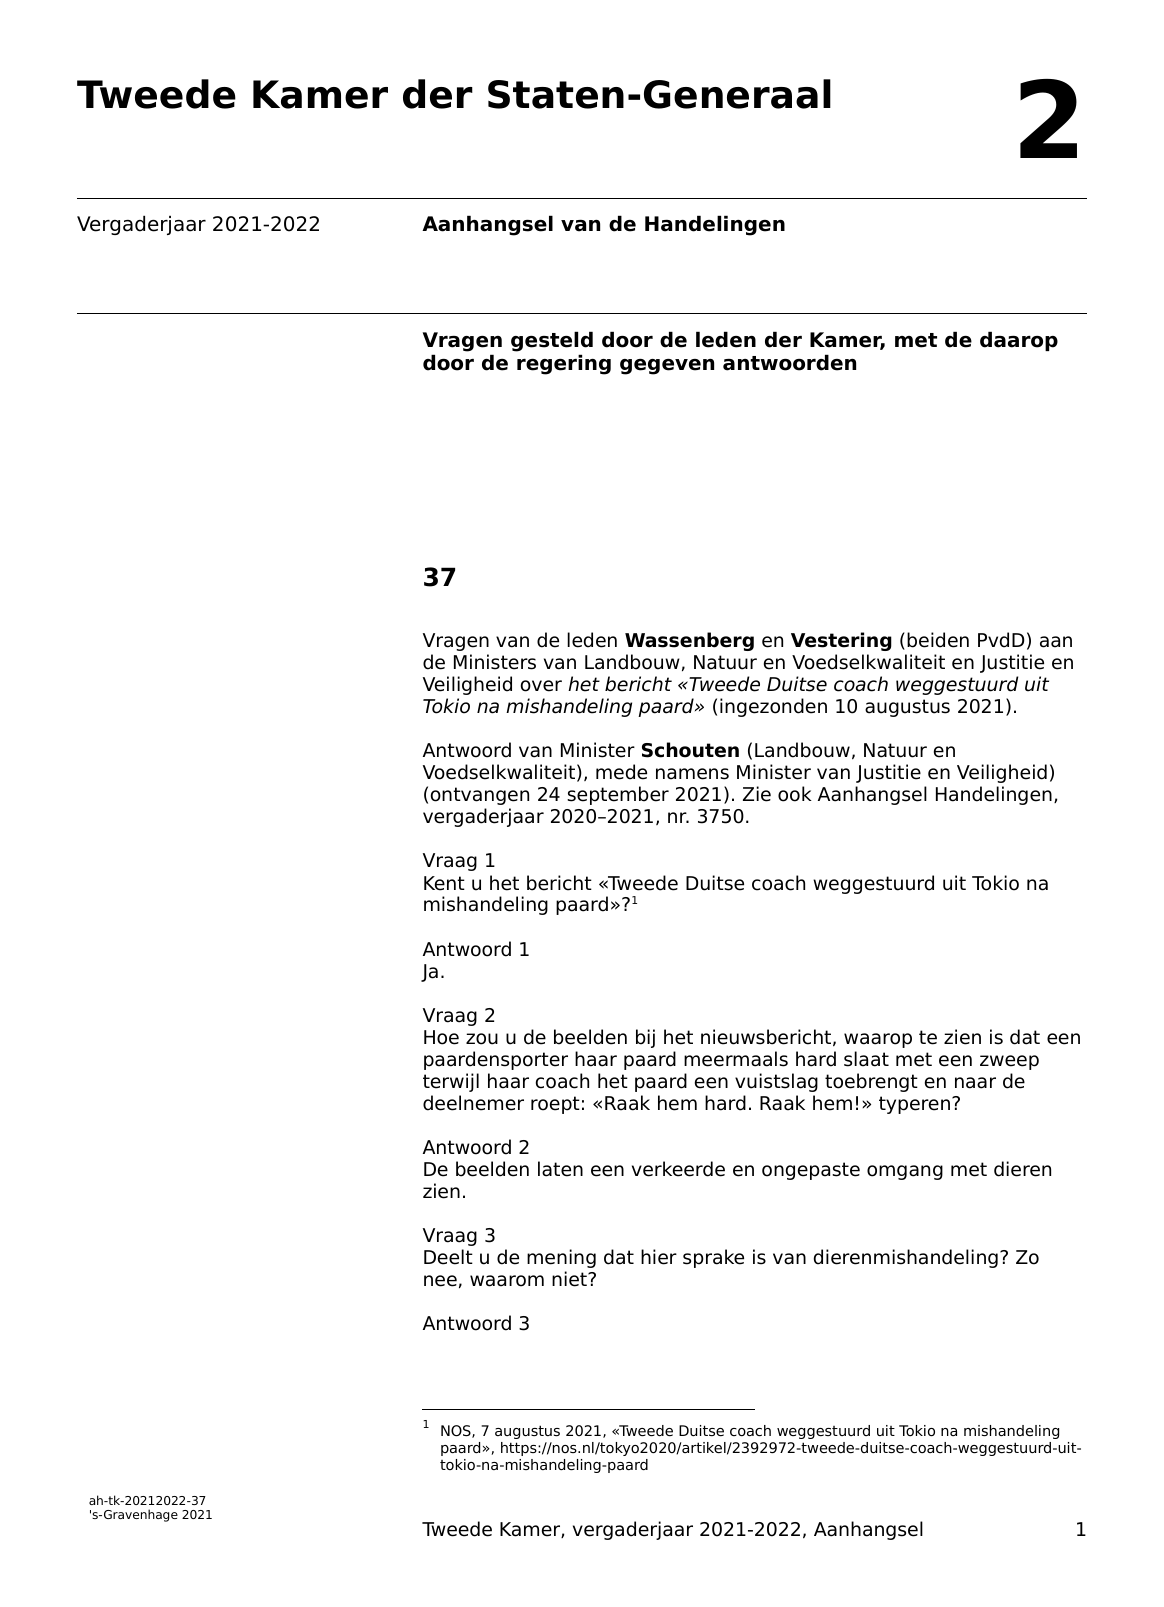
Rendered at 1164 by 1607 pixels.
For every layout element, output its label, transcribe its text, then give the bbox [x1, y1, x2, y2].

text De beelden laten een verkeerde en ongepaste omgang met dieren zien. [422, 1159, 1087, 1203]
text ah-tk-20212022-37 [88, 1494, 323, 1508]
text NOS, 7 augustus 2021, «Tweede Duitse coach weggestuurd uit Tokio na mishandeling paard», https://nos.nl/tokyo2020/artikel/2392972-tweede-duitse-coach-weggestuurd-uit-tokio-na-mishandeling-paard [422, 1418, 1087, 1474]
table_cell Vragen gesteld door de leden der Kamer, met de daarop door de regering gegeven antwoorden [422, 314, 1087, 375]
text Antwoord 3 [422, 1313, 1087, 1335]
text Antwoord van Minister Schouten (Landbouw, Natuur en Voedselkwaliteit), mede namens Minister van Justitie en Veiligheid) (ontvangen 24 september 2021). Zie ook Aanhangsel Handelingen, vergaderjaar 2020–2021, nr. 3750. [422, 740, 1087, 828]
text 37 [422, 563, 1087, 592]
text Deelt u de mening dat hier sprake is van dierenmishandeling? Zo nee, waarom niet? [422, 1247, 1087, 1291]
text Antwoord 1 [422, 938, 1087, 961]
table_header Tweede Kamer der Staten-Generaal [77, 59, 886, 198]
table_cell Vergaderjaar 2021-2022 [77, 199, 422, 313]
text 's-Gravenhage 2021 [88, 1508, 323, 1522]
text Vraag 2 [422, 1005, 1087, 1027]
table_cell [77, 314, 422, 375]
text Antwoord 2 [422, 1137, 1087, 1159]
text Vragen van de leden Wassenberg en Vestering (beiden PvdD) aan de Ministers van Landbouw, Natuur en Voedselkwaliteit en Justitie en Veiligheid over het bericht «Tweede Duitse coach weggestuurd uit Tokio na mishandeling paard» (ingezonden 10 augustus 2021). [422, 630, 1087, 718]
table_cell Aanhangsel van de Handelingen [422, 199, 1087, 313]
text Ja. [422, 961, 1087, 982]
text Vraag 1 [422, 850, 1087, 872]
table_header 2 [886, 59, 1087, 198]
text Hoe zou u de beelden bij het nieuwsbericht, waarop te zien is dat een paardensporter haar paard meermaals hard slaat met een zweep terwijl haar coach het paard een vuistslag toebrengt en naar de deelnemer roept: «Raak hem hard. Raak hem!» typeren? [422, 1027, 1087, 1114]
text Kent u het bericht «Tweede Duitse coach weggestuurd uit Tokio na mishandeling paard»? [422, 872, 1087, 916]
text Vraag 3 [422, 1225, 1087, 1247]
